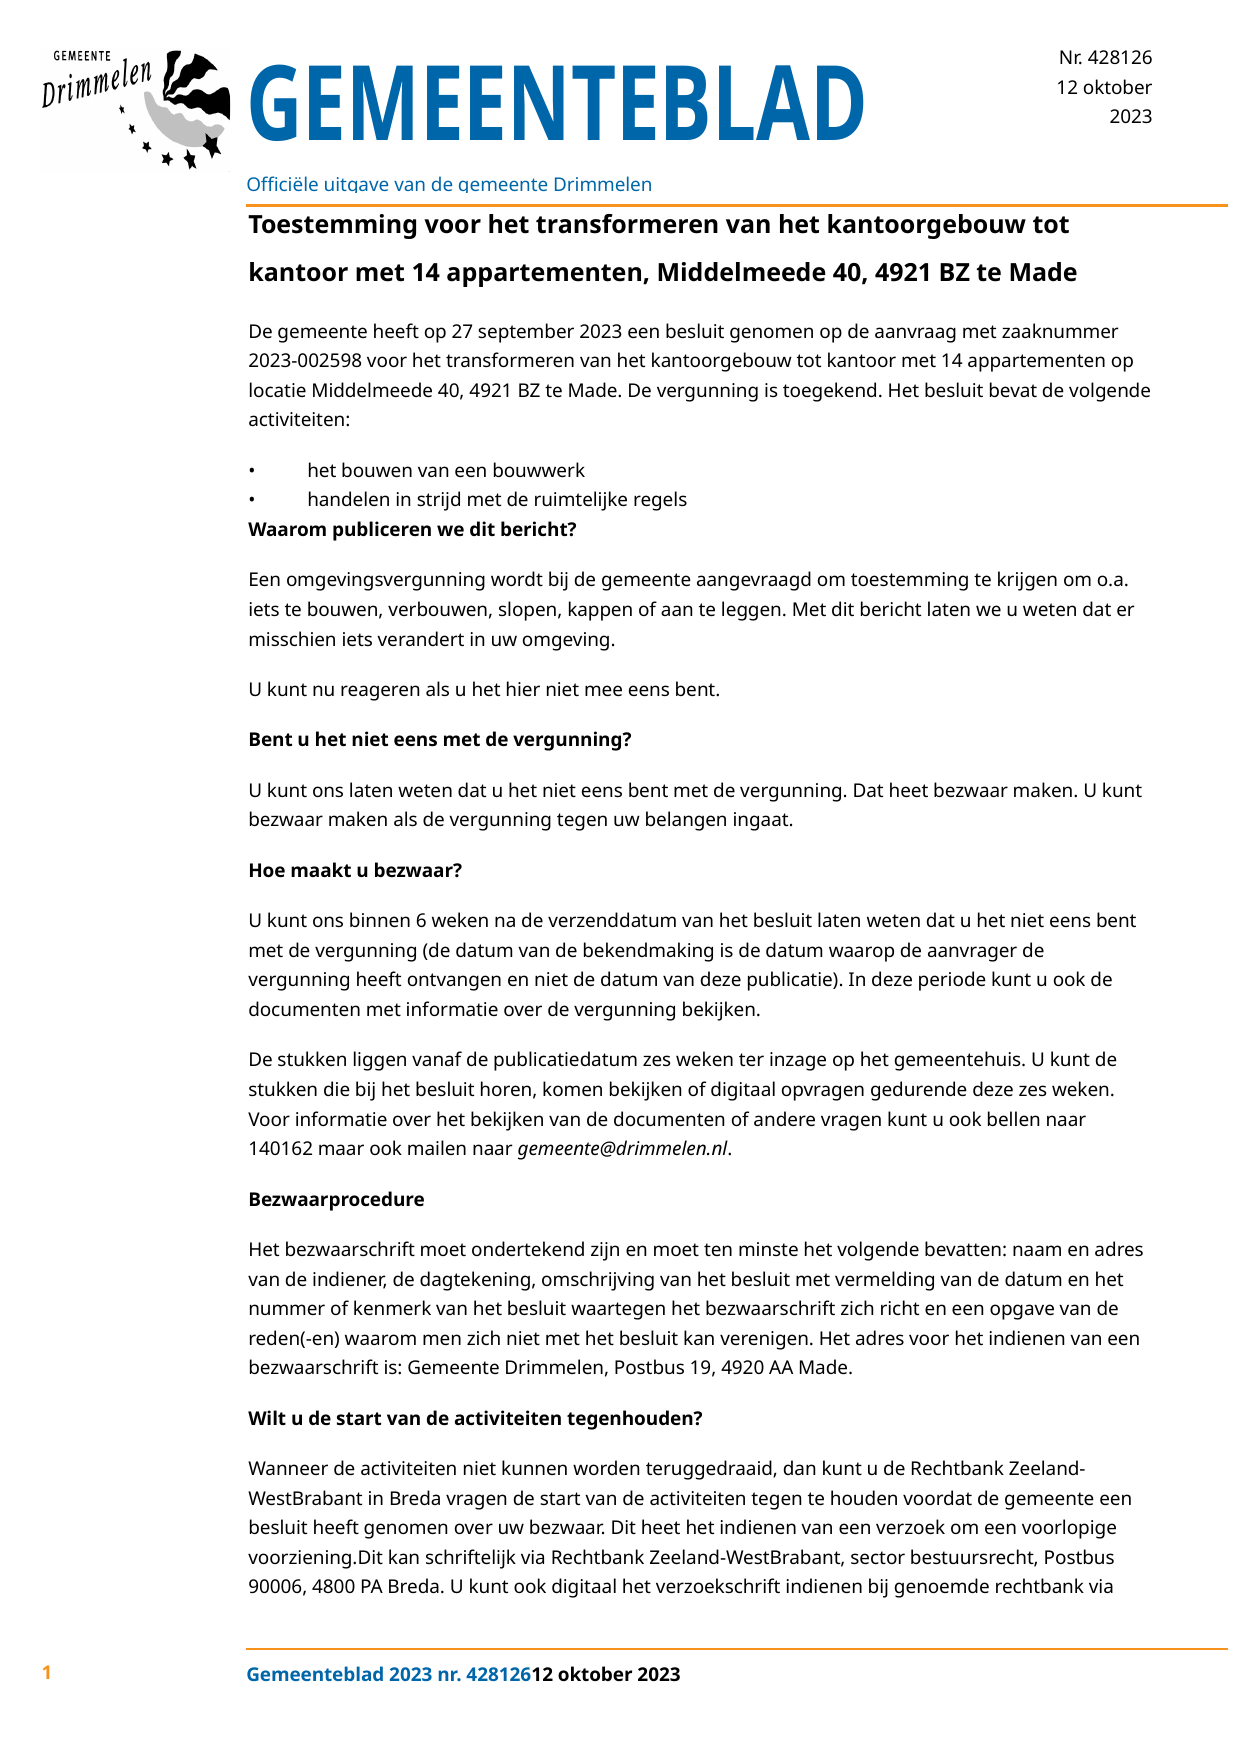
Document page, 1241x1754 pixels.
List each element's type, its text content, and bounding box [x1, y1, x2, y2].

text Waarom publiceren we dit bericht? [248, 516, 1152, 542]
text U kunt ons laten weten dat u het niet eens bent met de vergunning. Dat heet bezwaar maken. U kunt bezwaar maken als de vergunning tegen uw belangen ingaat. [248, 777, 1152, 832]
list handelen in strijd met de ruimtelijke regels [248, 487, 1152, 512]
text Toestemming voor het transformeren van het kantoorgebouw tot kantoor met 14 appartementen, Middelmeede 40, 4921 BZ te Made [248, 207, 1152, 288]
text Wanneer de activiteiten niet kunnen worden teruggedraaid, dan kunt u de Rechtbank Zeeland-WestBrabant in Breda vragen de start van de activiteiten tegen te houden voordat de gemeente een besluit heeft genomen over uw bezwaar. Dit heet het indienen van een verzoek om een voorlopige voorziening.Dit kan schriftelijk via Rechtbank Zeeland-WestBrabant, sector bestuursrecht, Postbus 90006, 4800 PA Breda. U kunt ook digitaal het verzoekschrift indienen bij genoemde rechtbank via [248, 1455, 1152, 1599]
text De stukken liggen vanaf de publicatiedatum zes weken ter inzage op het gemeentehuis. U kunt de stukken die bij het besluit horen, komen bekijken of digitaal opvragen gedurende deze zes weken. Voor informatie over het bekijken van de documenten of andere vragen kunt u ook bellen naar 140162 maar ook mailen naar gemeente@drimmelen.nl. [248, 1047, 1152, 1161]
text Een omgevingsvergunning wordt bij de gemeente aangevraagd om toestemming te krijgen om o.a. iets te bouwen, verbouwen, slopen, kappen of aan te leggen. Met dit bericht laten we u weten dat er misschien iets verandert in uw omgeving. [248, 567, 1152, 652]
text U kunt nu reageren als u het hier niet mee eens bent. [248, 676, 1152, 702]
text Het bezwaarschrift moet ondertekend zijn en moet ten minste het volgende bevatten: naam en adres van de indiener, de dagtekening, omschrijving van het besluit met vermelding van de datum en het nummer of kenmerk van het besluit waartegen het bezwaarschrift zich richt en een opgave van de reden(-en) waarom men zich niet met het besluit kan verenigen. Het adres voor het indienen van een bezwaarschrift is: Gemeente Drimmelen, Postbus 19, 4920 AA Made. [248, 1236, 1152, 1380]
picture [41, 47, 231, 172]
text De gemeente heeft op 27 september 2023 een besluit genomen op de aanvraag met zaaknummer 2023-002598 voor het transformeren van het kantoorgebouw tot kantoor met 14 appartementen op locatie Middelmeede 40, 4921 BZ te Made. De vergunning is toegekend. Het besluit bevat de volgende activiteiten: [248, 318, 1152, 432]
text U kunt ons binnen 6 weken na de verzenddatum van het besluit laten weten dat u het niet eens bent met de vergunning (de datum van de bekendmaking is de datum waarop de aanvrager de vergunning heeft ontvangen en niet de datum van deze publicatie). In deze periode kunt u ook de documenten met informatie over de vergunning bekijken. [248, 907, 1152, 1022]
text Wilt u de start van de activiteiten tegenhouden? [248, 1405, 1152, 1431]
text Bezwaarprocedure [248, 1186, 1152, 1212]
text Hoe maakt u bezwaar? [248, 857, 1152, 883]
list het bouwen van een bouwwerk [248, 457, 1152, 483]
text Bent u het niet eens met de vergunning? [248, 727, 1152, 752]
